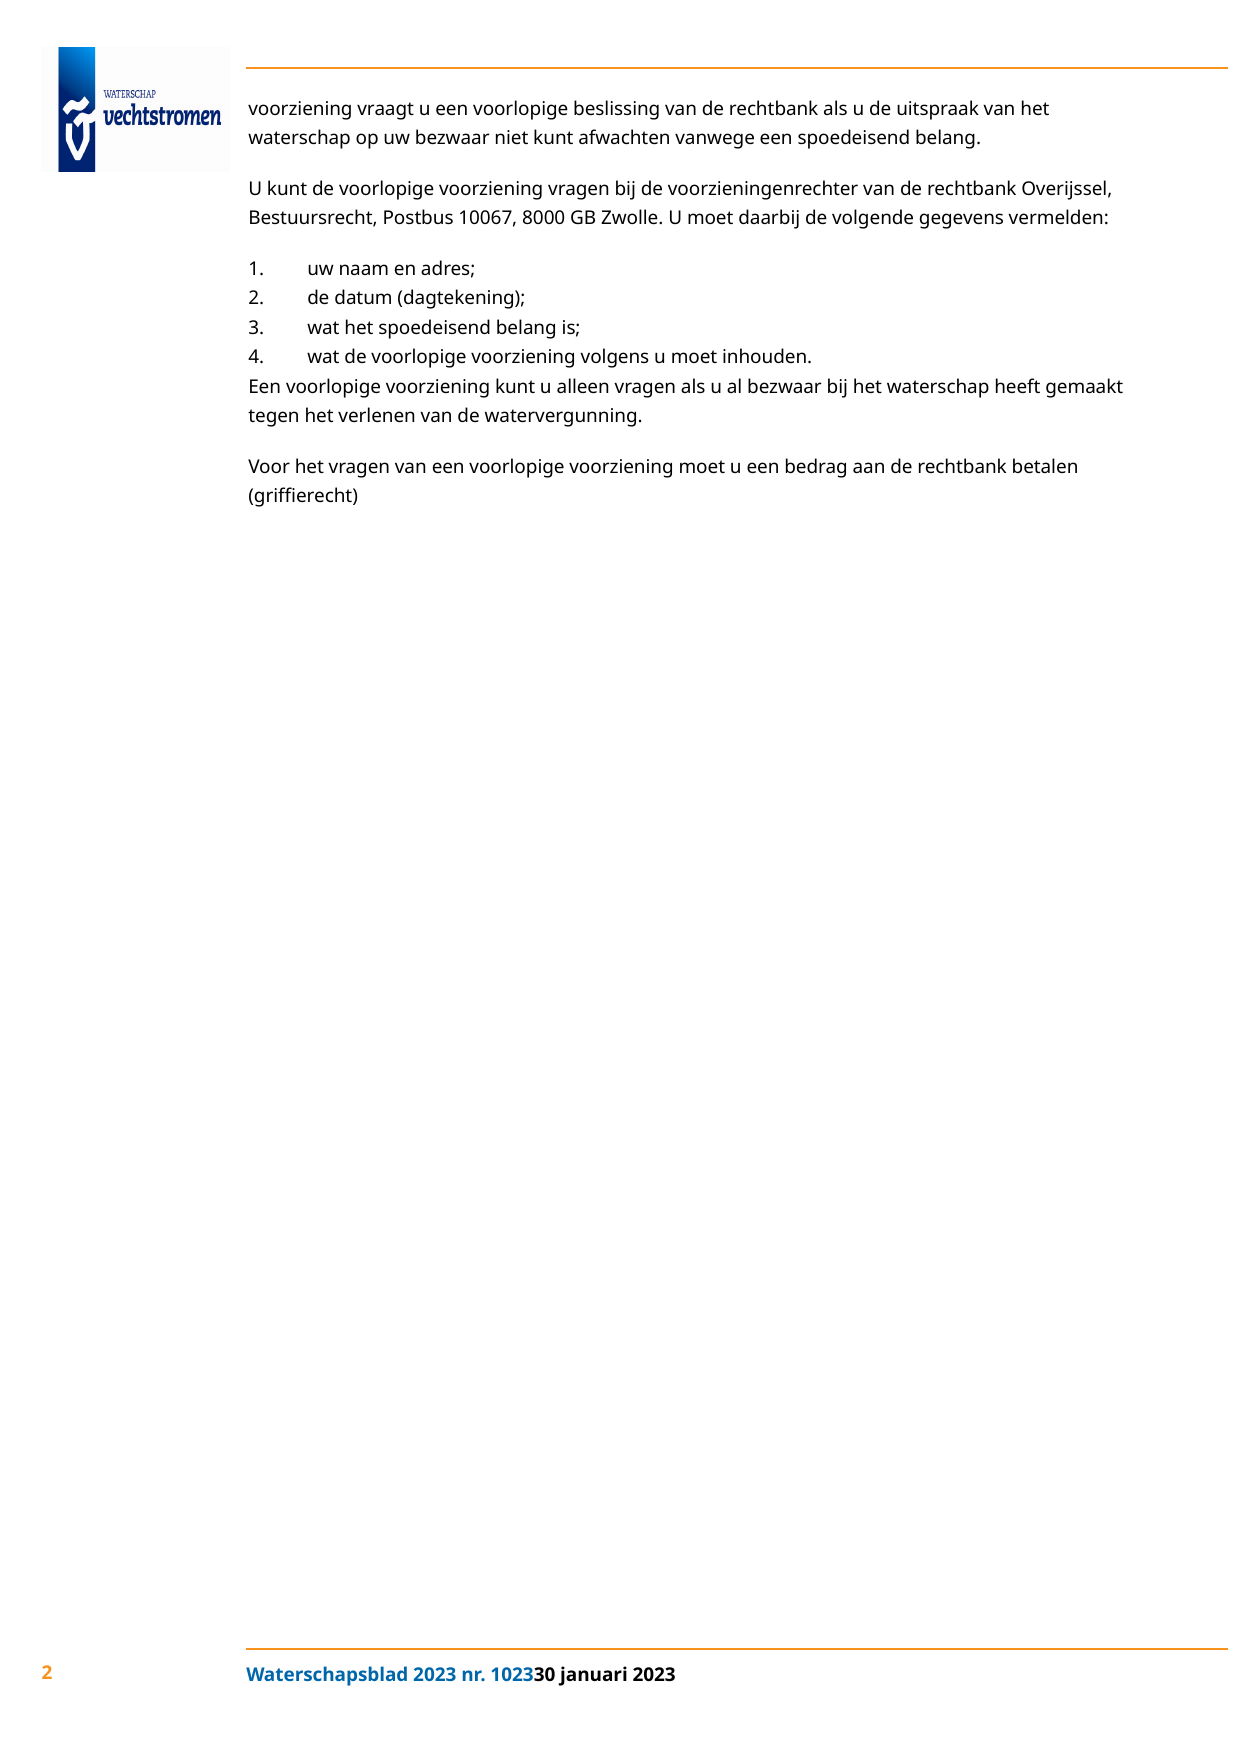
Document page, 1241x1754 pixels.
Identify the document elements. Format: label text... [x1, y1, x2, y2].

list uw naam en adres; [248, 255, 1152, 281]
picture [41, 47, 231, 172]
list wat het spoedeisend belang is; [248, 314, 1152, 340]
list de datum (dagtekening); [248, 284, 1152, 310]
text voorziening vraagt u een voorlopige beslissing van de rechtbank als u de uitspraak van het waterschap op uw bezwaar niet kunt afwachten vanwege een spoedeisend belang. [248, 95, 1152, 150]
text Voor het vragen van een voorlopige voorziening moet u een bedrag aan de rechtbank betalen (griffierecht) [248, 453, 1152, 508]
text Een voorlopige voorziening kunt u alleen vragen als u al bezwaar bij het waterschap heeft gemaakt tegen het verlenen van de watervergunning. [248, 373, 1152, 428]
list wat de voorlopige voorziening volgens u moet inhouden. [248, 343, 1152, 369]
text U kunt de voorlopige voorziening vragen bij de voorzieningenrechter van de rechtbank Overijssel, Bestuursrecht, Postbus 10067, 8000 GB Zwolle. U moet daarbij de volgende gegevens vermelden: [248, 175, 1152, 230]
